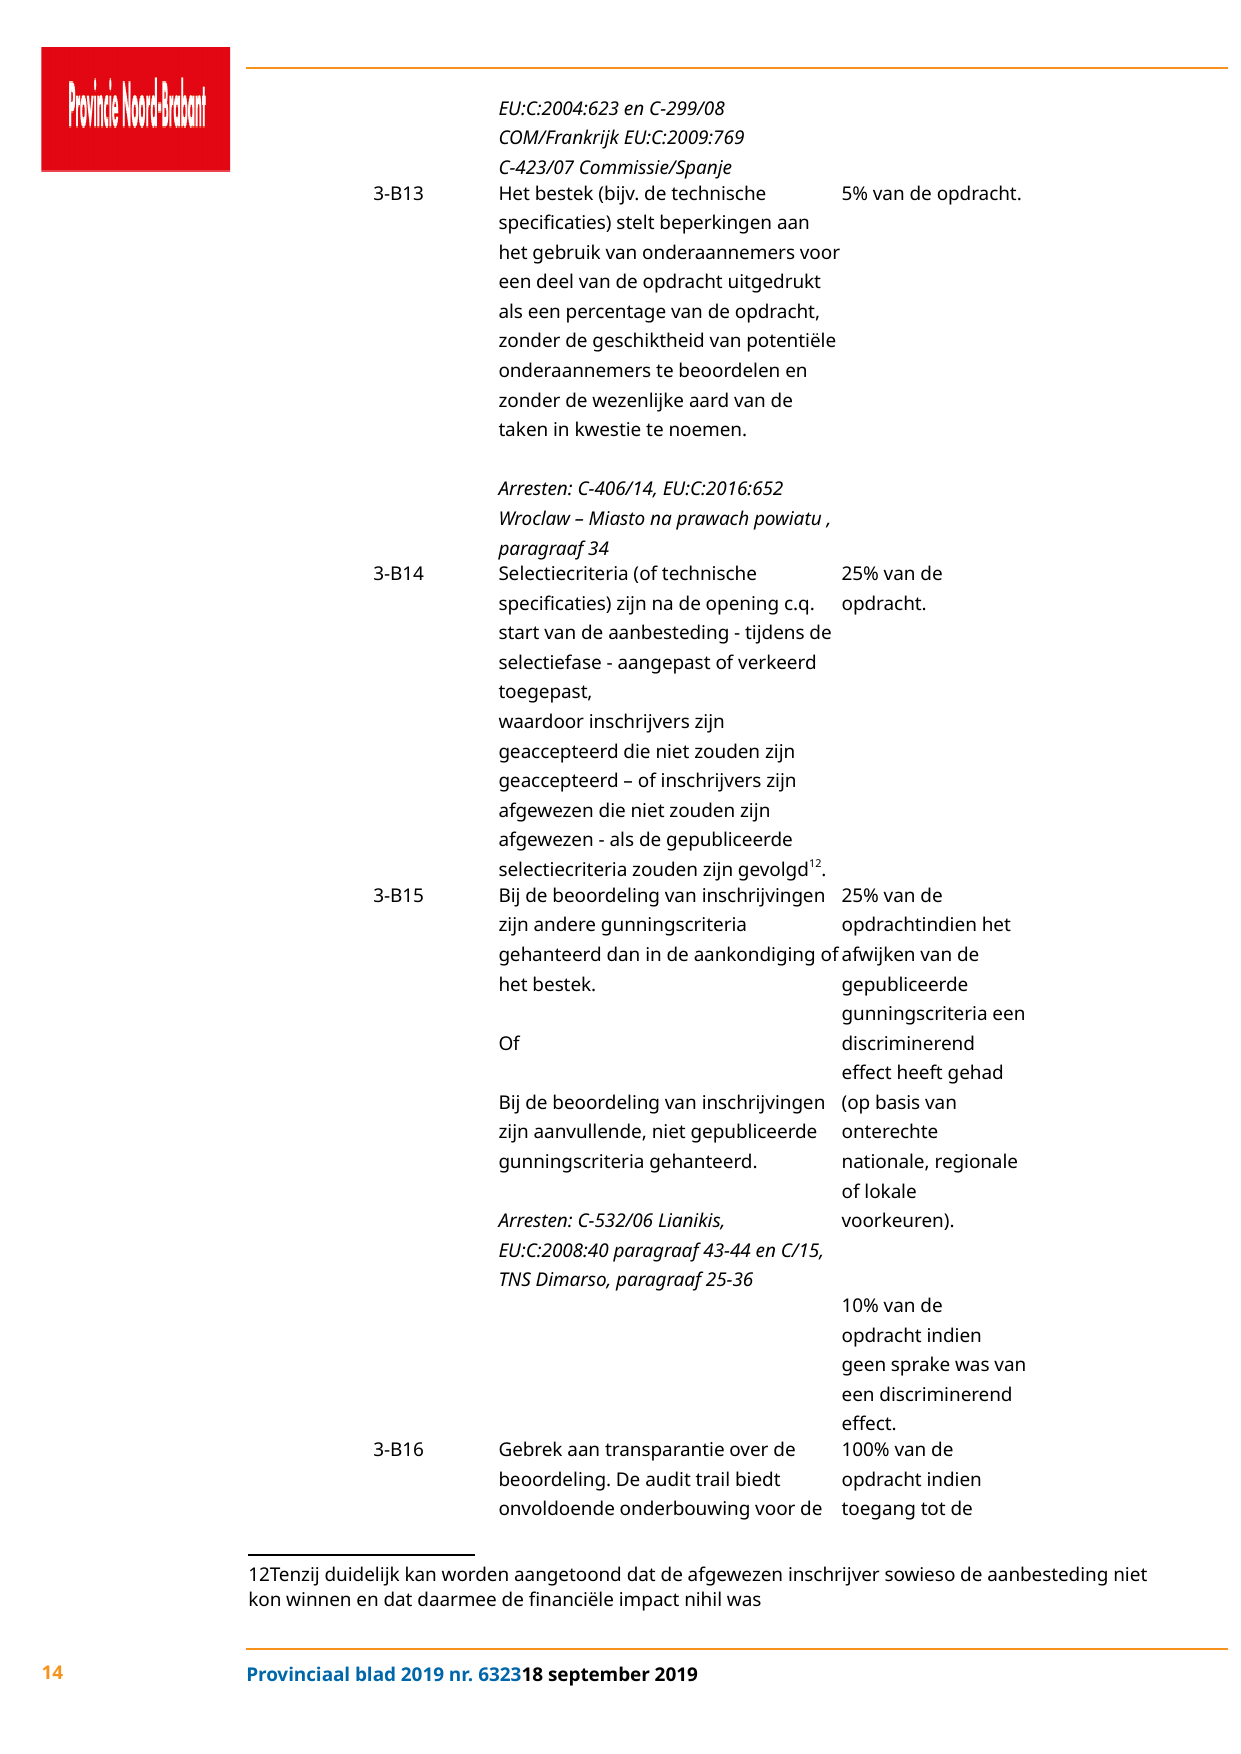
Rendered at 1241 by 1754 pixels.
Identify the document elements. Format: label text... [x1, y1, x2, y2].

table_cell 100% van de opdracht indien toegang tot de [841, 1436, 1026, 1521]
table_cell [498, 1292, 841, 1436]
table_cell [1026, 882, 1152, 1292]
table_cell 3-B15 [373, 882, 498, 1292]
table_cell [1026, 180, 1152, 560]
table_cell [248, 560, 373, 882]
table_cell 3-B13 [373, 180, 498, 560]
table_cell [1026, 95, 1152, 180]
table_cell [248, 1292, 373, 1436]
table_cell [373, 95, 498, 180]
table_cell 3-B16 [373, 1436, 498, 1521]
table_cell 3-B14 [373, 560, 498, 882]
picture [41, 47, 231, 172]
table_cell Gebrek aan transparantie over de beoordeling. De audit trail biedt onvoldoende onderbouwing voor de [498, 1436, 841, 1521]
table_cell Het bestek (bijv. de technische specificaties) stelt beperkingen aan het gebruik van onderaannemers voor een deel van de opdracht uitgedrukt als een percentage van de opdracht, zonder de geschiktheid van potentiële onderaannemers te beoordelen en zonder de wezenlijke aard van de taken in kwestie te noemen. Arresten: C-406/14, EU:C:2016:652 Wroclaw – Miasto na prawach powiatu , paragraaf 34 [498, 180, 841, 560]
table_cell 25% van de opdracht. [841, 560, 1026, 882]
table_cell EU:C:2004:623 en C-299/08 COM/Frankrijk EU:C:2009:769 C-423/07 Commissie/Spanje [498, 95, 841, 180]
table_cell Bij de beoordeling van inschrijvingen zijn andere gunningscriteria gehanteerd dan in de aankondiging of het bestek. Of Bij de beoordeling van inschrijvingen zijn aanvullende, niet gepubliceerde gunningscriteria gehanteerd. Arresten: C-532/06 Lianikis, EU:C:2008:40 paragraaf 43-44 en C/15, TNS Dimarso, paragraaf 25-36 [498, 882, 841, 1292]
table_cell [248, 95, 373, 180]
table_cell [841, 95, 1026, 180]
table_cell 10% van de opdracht indien geen sprake was van een discriminerend effect. [841, 1292, 1026, 1436]
table_cell [248, 882, 373, 1292]
table_cell [373, 1292, 498, 1436]
table_cell 5% van de opdracht. [841, 180, 1026, 560]
table_cell [1026, 1292, 1152, 1436]
table_cell [1026, 1436, 1152, 1521]
table_cell Selectiecriteria (of technische specificaties) zijn na de opening c.q. start van de aanbesteding - tijdens de selectiefase - aangepast of verkeerd toegepast, waardoor inschrijvers zijn geaccepteerd die niet zouden zijn geaccepteerd – of inschrijvers zijn afgewezen die niet zouden zijn afgewezen - als de gepubliceerde selectiecriteria zouden zijn gevolgd. [498, 560, 841, 882]
table_cell 25% van de opdrachtindien het afwijken van de gepubliceerde gunningscriteria een discriminerend effect heeft gehad (op basis van onterechte nationale, regionale of lokale voorkeuren). [841, 882, 1026, 1292]
table_cell [248, 1436, 373, 1521]
table_cell [248, 180, 373, 560]
table_cell [1026, 560, 1152, 882]
